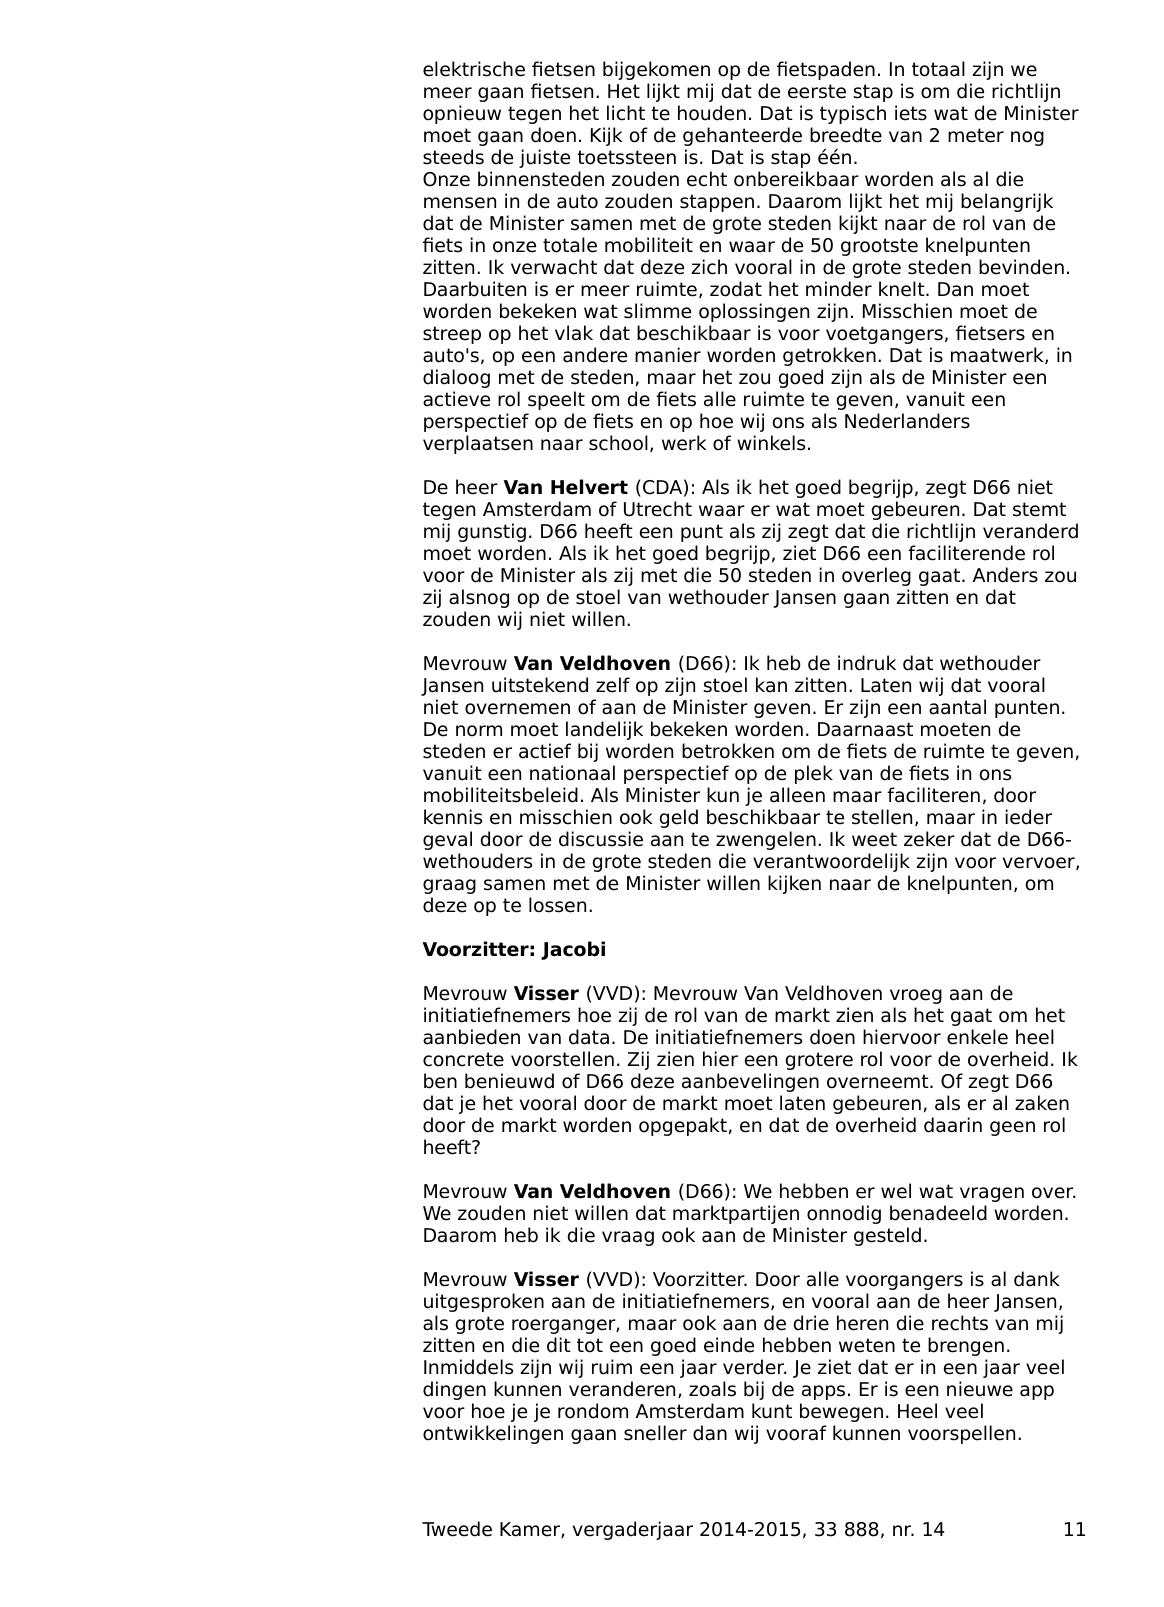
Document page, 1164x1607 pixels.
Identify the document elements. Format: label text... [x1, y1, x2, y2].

text Mevrouw Visser (VVD): Mevrouw Van Veldhoven vroeg aan de initiatiefnemers hoe zij de rol van de markt zien als het gaat om het aanbieden van data. De initiatiefnemers doen hiervoor enkele heel concrete voorstellen. Zij zien hier een grotere rol voor de overheid. Ik ben benieuwd of D66 deze aanbevelingen overneemt. Of zegt D66 dat je het vooral door de markt moet laten gebeuren, als er al zaken door de markt worden opgepakt, en dat de overheid daarin geen rol heeft? [422, 983, 1087, 1159]
text Mevrouw Visser (VVD): Voorzitter. Door alle voorgangers is al dank uitgesproken aan de initiatiefnemers, en vooral aan de heer Jansen, als grote roerganger, maar ook aan de drie heren die rechts van mij zitten en die dit tot een goed einde hebben weten te brengen. [422, 1269, 1087, 1357]
text Inmiddels zijn wij ruim een jaar verder. Je ziet dat er in een jaar veel dingen kunnen veranderen, zoals bij de apps. Er is een nieuwe app voor hoe je je rondom Amsterdam kunt bewegen. Heel veel ontwikkelingen gaan sneller dan wij vooraf kunnen voorspellen. [422, 1357, 1087, 1445]
text Onze binnensteden zouden echt onbereikbaar worden als al die mensen in de auto zouden stappen. Daarom lijkt het mij belangrijk dat de Minister samen met de grote steden kijkt naar de rol van de fiets in onze totale mobiliteit en waar de 50 grootste knelpunten zitten. Ik verwacht dat deze zich vooral in de grote steden bevinden. Daarbuiten is er meer ruimte, zodat het minder knelt. Dan moet worden bekeken wat slimme oplossingen zijn. Misschien moet de streep op het vlak dat beschikbaar is voor voetgangers, fietsers en auto's, op een andere manier worden getrokken. Dat is maatwerk, in dialoog met de steden, maar het zou goed zijn als de Minister een actieve rol speelt om de fiets alle ruimte te geven, vanuit een perspectief op de fiets en op hoe wij ons als Nederlanders verplaatsen naar school, werk of winkels. [422, 169, 1087, 455]
text Mevrouw Van Veldhoven (D66): We hebben er wel wat vragen over. We zouden niet willen dat marktpartijen onnodig benadeeld worden. Daarom heb ik die vraag ook aan de Minister gesteld. [422, 1181, 1087, 1247]
text De heer Van Helvert (CDA): Als ik het goed begrijp, zegt D66 niet tegen Amsterdam of Utrecht waar er wat moet gebeuren. Dat stemt mij gunstig. D66 heeft een punt als zij zegt dat die richtlijn veranderd moet worden. Als ik het goed begrijp, ziet D66 een faciliterende rol voor de Minister als zij met die 50 steden in overleg gaat. Anders zou zij alsnog op de stoel van wethouder Jansen gaan zitten en dat zouden wij niet willen. [422, 477, 1087, 631]
text elektrische fietsen bijgekomen op de fietspaden. In totaal zijn we meer gaan fietsen. Het lijkt mij dat de eerste stap is om die richtlijn opnieuw tegen het licht te houden. Dat is typisch iets wat de Minister moet gaan doen. Kijk of de gehanteerde breedte van 2 meter nog steeds de juiste toetssteen is. Dat is stap één. [422, 59, 1087, 169]
text Voorzitter: Jacobi [422, 939, 1087, 961]
text Mevrouw Van Veldhoven (D66): Ik heb de indruk dat wethouder Jansen uitstekend zelf op zijn stoel kan zitten. Laten wij dat vooral niet overnemen of aan de Minister geven. Er zijn een aantal punten. De norm moet landelijk bekeken worden. Daarnaast moeten de steden er actief bij worden betrokken om de fiets de ruimte te geven, vanuit een nationaal perspectief op de plek van de fiets in ons mobiliteitsbeleid. Als Minister kun je alleen maar faciliteren, door kennis en misschien ook geld beschikbaar te stellen, maar in ieder geval door de discussie aan te zwengelen. Ik weet zeker dat de D66-wethouders in de grote steden die verantwoordelijk zijn voor vervoer, graag samen met de Minister willen kijken naar de knelpunten, om deze op te lossen. [422, 653, 1087, 917]
